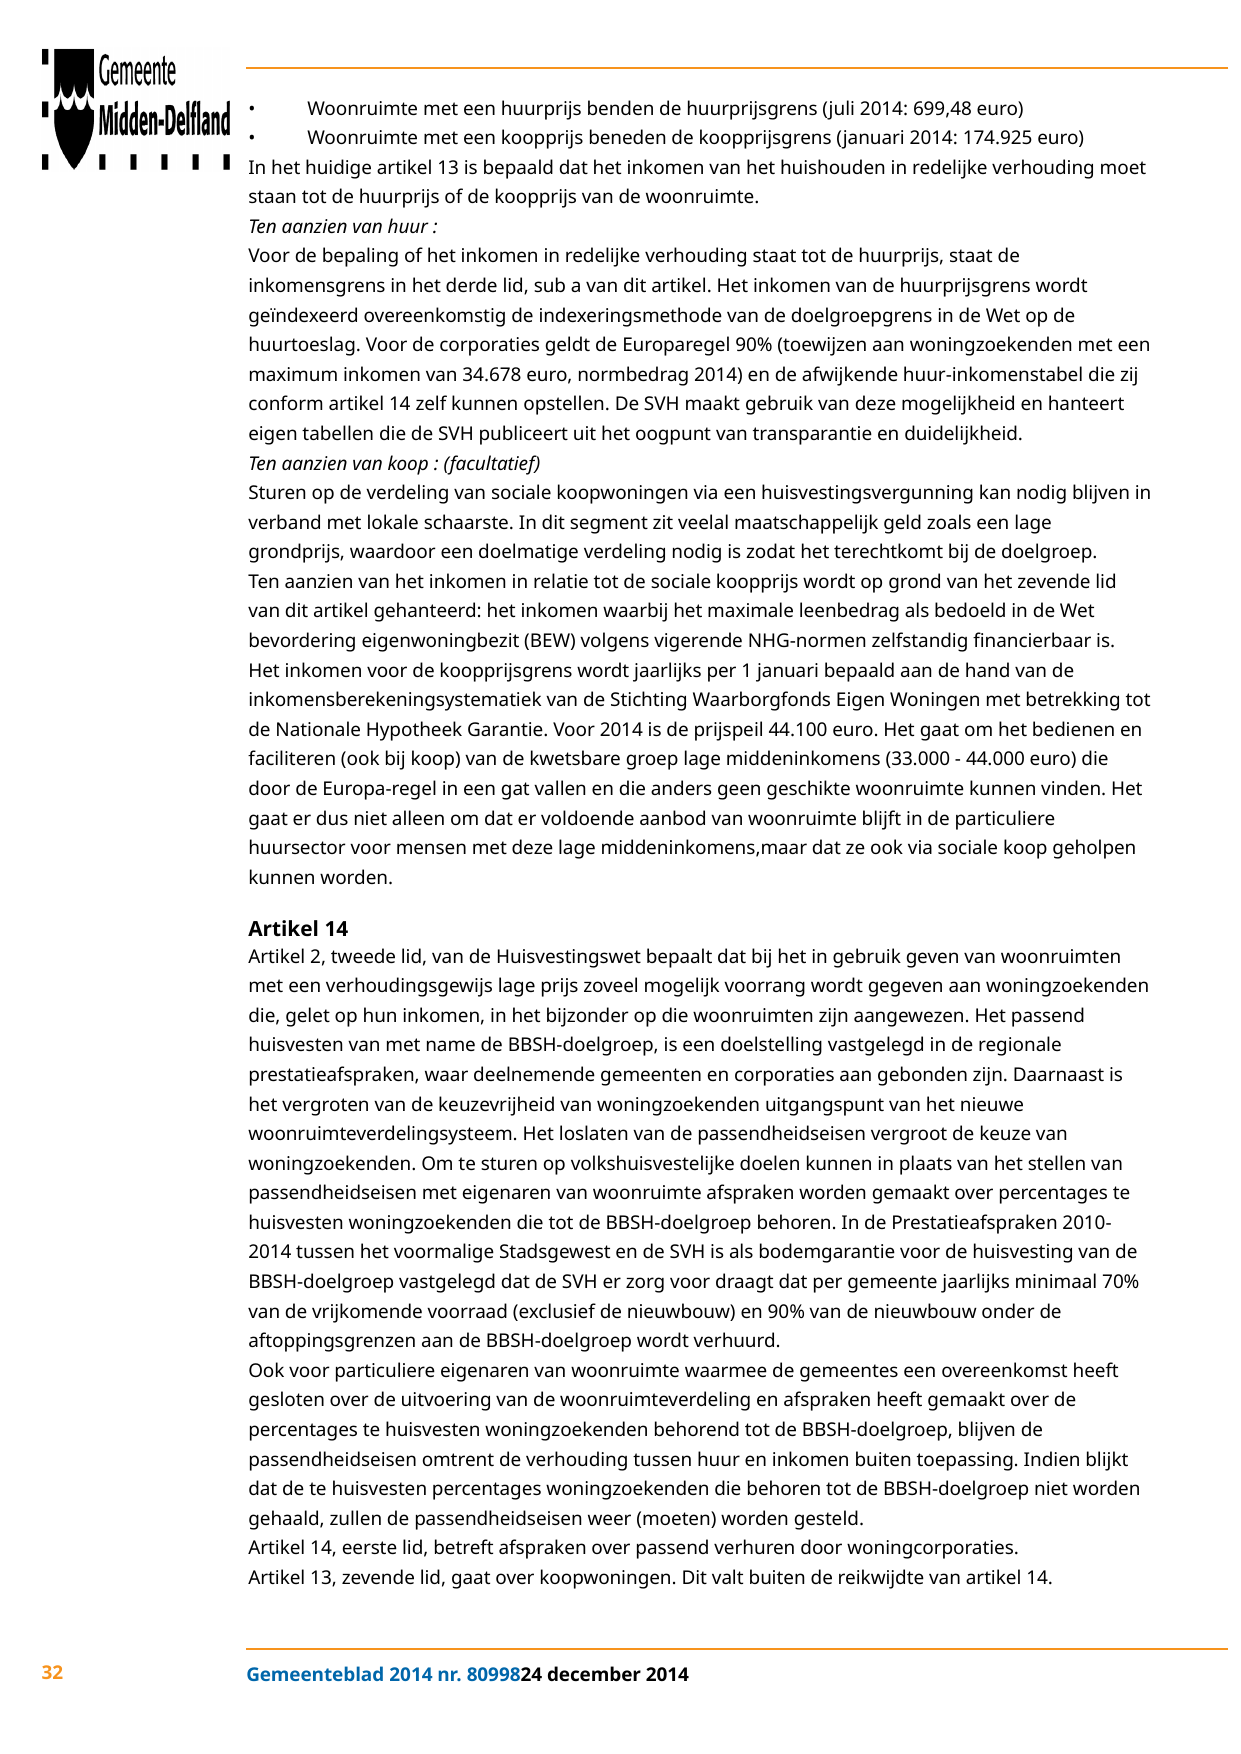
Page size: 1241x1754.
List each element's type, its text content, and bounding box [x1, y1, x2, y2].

text Artikel 13, zevende lid, gaat over koopwoningen. Dit valt buiten de reikwijdte van artikel 14. [248, 1564, 1152, 1590]
text Sturen op de verdeling van sociale koopwoningen via een huisvestingsvergunning kan nodig blijven in verband met lokale schaarste. In dit segment zit veelal maatschappelijk geld zoals een lage grondprijs, waardoor een doelmatige verdeling nodig is zodat het terechtkomt bij de doelgroep. [248, 479, 1152, 564]
list Woonruimte met een huurprijs benden de huurprijsgrens (juli 2014: 699,48 euro) [248, 95, 1152, 121]
text Ook voor particuliere eigenaren van woonruimte waarmee de gemeentes een overeenkomst heeft gesloten over de uitvoering van de woonruimteverdeling en afspraken heeft gemaakt over de percentages te huisvesten woningzoekenden behorend tot de BBSH-doelgroep, blijven de passendheidseisen omtrent de verhouding tussen huur en inkomen buiten toepassing. Indien blijkt dat de te huisvesten percentages woningzoekenden die behoren tot de BBSH-doelgroep niet worden gehaald, zullen de passendheidseisen weer (moeten) worden gesteld. [248, 1357, 1152, 1531]
text Artikel 2, tweede lid, van de Huisvestingswet bepaalt dat bij het in gebruik geven van woonruimten met een verhoudingsgewijs lage prijs zoveel mogelijk voorrang wordt gegeven aan woningzoekenden die, gelet op hun inkomen, in het bijzonder op die woonruimten zijn aangewezen. Het passend huisvesten van met name de BBSH-doelgroep, is een doelstelling vastgelegd in de regionale prestatieafspraken, waar deelnemende gemeenten en corporaties aan gebonden zijn. Daarnaast is het vergroten van de keuzevrijheid van woningzoekenden uitgangspunt van het nieuwe woonruimteverdelingsysteem. Het loslaten van de passendheidseisen vergroot de keuze van woningzoekenden. Om te sturen op volkshuisvestelijke doelen kunnen in plaats van het stellen van passendheidseisen met eigenaren van woonruimte afspraken worden gemaakt over percentages te huisvesten woningzoekenden die tot de BBSH-doelgroep behoren. In de Prestatieafspraken 2010-2014 tussen het voormalige Stadsgewest en de SVH is als bodemgarantie voor de huisvesting van de BBSH-doelgroep vastgelegd dat de SVH er zorg voor draagt dat per gemeente jaarlijks minimaal 70% van de vrijkomende voorraad (exclusief de nieuwbouw) en 90% van de nieuwbouw onder de aftoppingsgrenzen aan de BBSH-doelgroep wordt verhuurd. [248, 943, 1152, 1353]
text Voor de bepaling of het inkomen in redelijke verhouding staat tot de huurprijs, staat de inkomensgrens in het derde lid, sub a van dit artikel. Het inkomen van de huurprijsgrens wordt geïndexeerd overeenkomstig de indexeringsmethode van de doelgroepgrens in de Wet op de huurtoeslag. Voor de corporaties geldt de Europaregel 90% (toewijzen aan woningzoekenden met een maximum inkomen van 34.678 euro, normbedrag 2014) en de afwijkende huur-inkomenstabel die zij conform artikel 14 zelf kunnen opstellen. De SVH maakt gebruik van deze mogelijkheid en hanteert eigen tabellen die de SVH publiceert uit het oogpunt van transparantie en duidelijkheid. [248, 243, 1152, 446]
picture [41, 47, 231, 172]
text Artikel 14, eerste lid, betreft afspraken over passend verhuren door woningcorporaties. [248, 1534, 1152, 1560]
text Ten aanzien van huur : [248, 213, 1152, 239]
text Artikel 14 [248, 914, 1152, 943]
text In het huidige artikel 13 is bepaald dat het inkomen van het huishouden in redelijke verhouding moet staan tot de huurprijs of de koopprijs van de woonruimte. [248, 154, 1152, 209]
text Ten aanzien van koop : (facultatief) [248, 450, 1152, 476]
text Ten aanzien van het inkomen in relatie tot de sociale koopprijs wordt op grond van het zevende lid van dit artikel gehanteerd: het inkomen waarbij het maximale leenbedrag als bedoeld in de Wet bevordering eigenwoningbezit (BEW) volgens vigerende NHG-normen zelfstandig financierbaar is. Het inkomen voor de koopprijsgrens wordt jaarlijks per 1 januari bepaald aan de hand van de inkomensberekeningsystematiek van de Stichting Waarborgfonds Eigen Woningen met betrekking tot de Nationale Hypotheek Garantie. Voor 2014 is de prijspeil 44.100 euro. Het gaat om het bedienen en faciliteren (ook bij koop) van de kwetsbare groep lage middeninkomens (33.000 - 44.000 euro) die door de Europa-regel in een gat vallen en die anders geen geschikte woonruimte kunnen vinden. Het gaat er dus niet alleen om dat er voldoende aanbod van woonruimte blijft in de particuliere huursector voor mensen met deze lage middeninkomens,maar dat ze ook via sociale koop geholpen kunnen worden. [248, 568, 1152, 890]
list Woonruimte met een koopprijs beneden de koopprijsgrens (januari 2014: 174.925 euro) [248, 124, 1152, 150]
